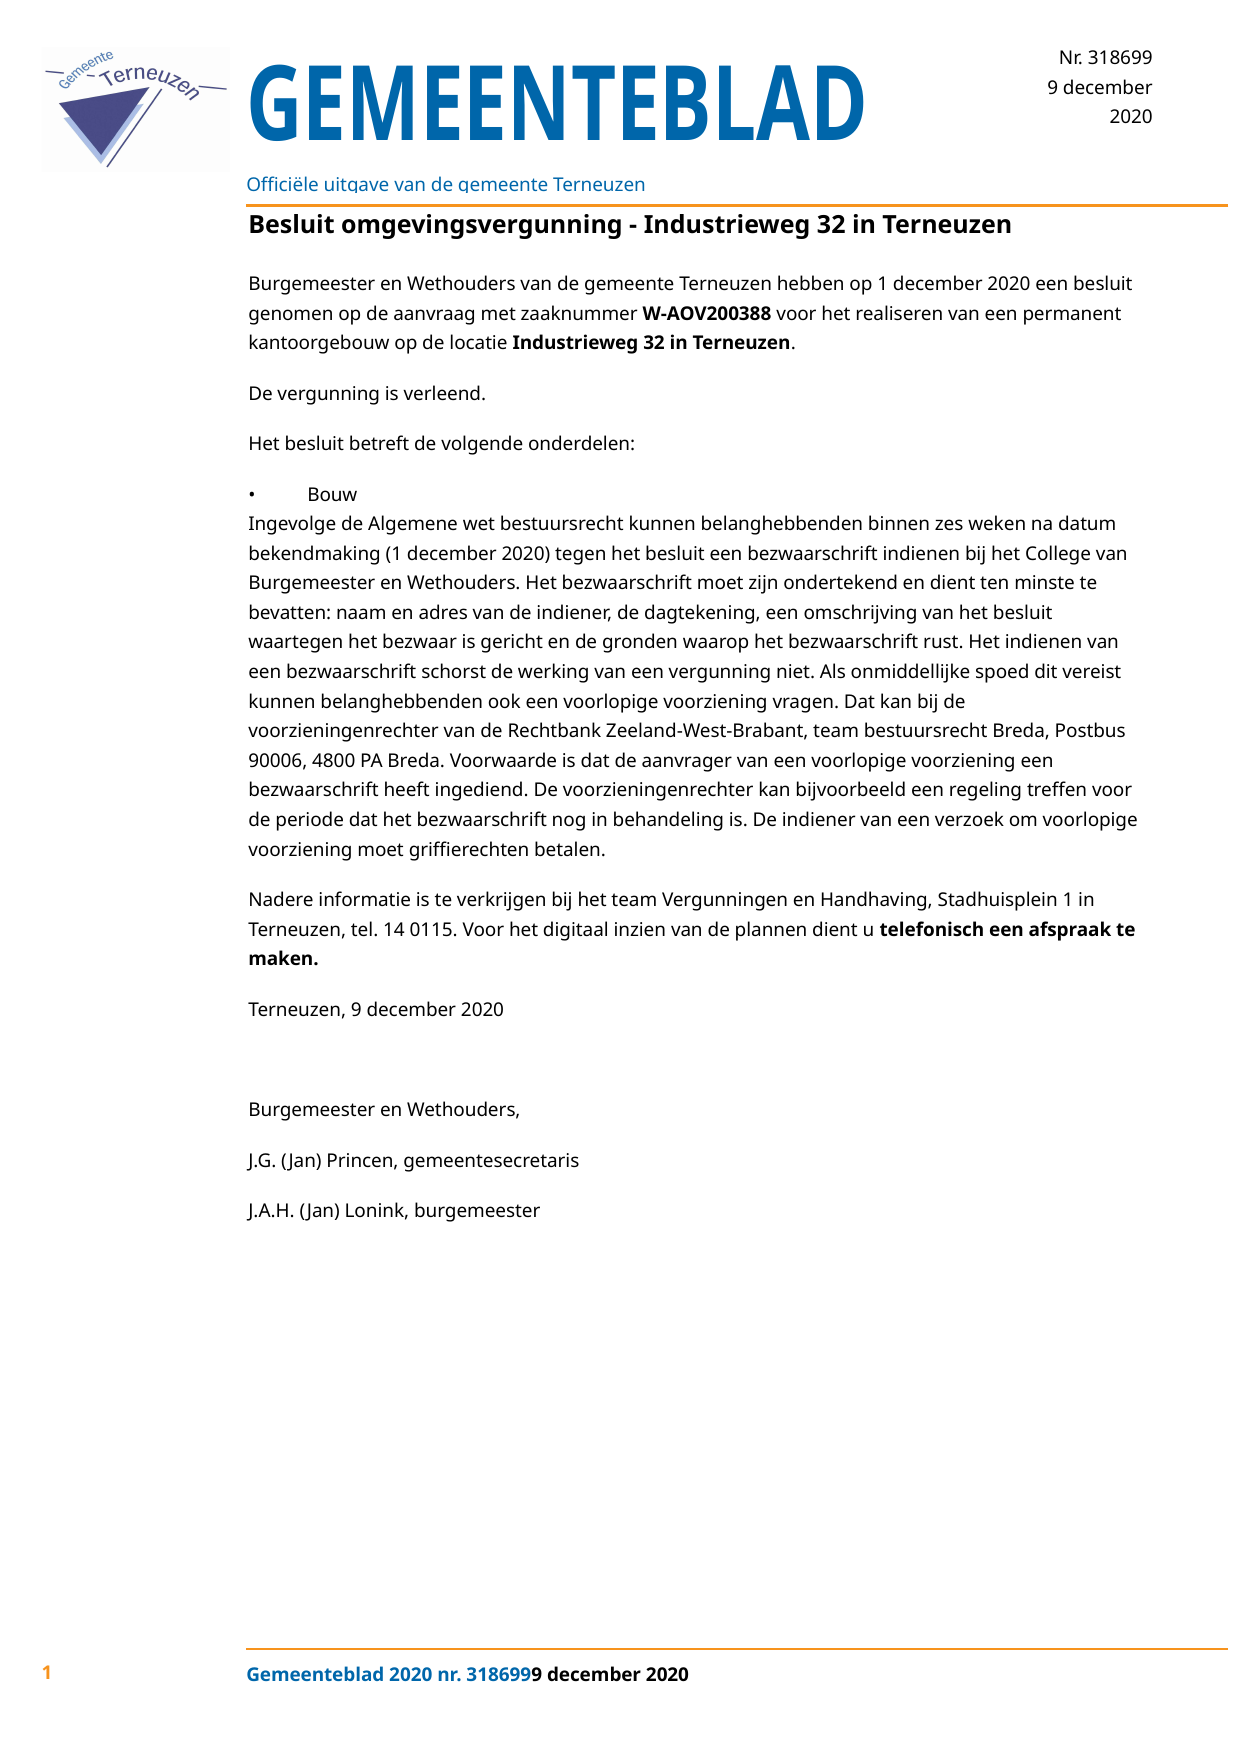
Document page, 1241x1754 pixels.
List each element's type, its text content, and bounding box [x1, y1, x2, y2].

text Nadere informatie is te verkrijgen bij het team Vergunningen en Handhaving, Stadhuisplein 1 in Terneuzen, tel. 14 0115. Voor het digitaal inzien van de plannen dient u telefonisch een afspraak te maken. [248, 886, 1152, 971]
text De vergunning is verleend. [248, 380, 1152, 406]
text Besluit omgevingsvergunning - Industrieweg 32 in Terneuzen [248, 207, 1152, 241]
picture [41, 47, 231, 172]
text Het besluit betreft de volgende onderdelen: [248, 430, 1152, 456]
text J.A.H. (Jan) Lonink, burgemeester [248, 1197, 1152, 1223]
text Ingevolge de Algemene wet bestuursrecht kunnen belanghebbenden binnen zes weken na datum bekendmaking (1 december 2020) tegen het besluit een bezwaarschrift indienen bij het College van Burgemeester en Wethouders. Het bezwaarschrift moet zijn ondertekend en dient ten minste te bevatten: naam en adres van de indiener, de dagtekening, een omschrijving van het besluit waartegen het bezwaar is gericht en de gronden waarop het bezwaarschrift rust. Het indienen van een bezwaarschrift schorst de werking van een vergunning niet. Als onmiddellijke spoed dit vereist kunnen belanghebbenden ook een voorlopige voorziening vragen. Dat kan bij de voorzieningenrechter van de Rechtbank Zeeland-West-Brabant, team bestuursrecht Breda, Postbus 90006, 4800 PA Breda. Voorwaarde is dat de aanvrager van een voorlopige voorziening een bezwaarschrift heeft ingediend. De voorzieningenrechter kan bijvoorbeeld een regeling treffen voor de periode dat het bezwaarschrift nog in behandeling is. De indiener van een verzoek om voorlopige voorziening moet griffierechten betalen. [248, 510, 1152, 861]
text Burgemeester en Wethouders van de gemeente Terneuzen hebben op 1 december 2020 een besluit genomen op de aanvraag met zaaknummer W-AOV200388 voor het realiseren van een permanent kantoorgebouw op de locatie Industrieweg 32 in Terneuzen. [248, 270, 1152, 355]
list Bouw [248, 481, 1152, 506]
text Terneuzen, 9 december 2020 [248, 996, 1152, 1021]
text Burgemeester en Wethouders, [248, 1097, 1152, 1122]
text J.G. (Jan) Princen, gemeentesecretaris [248, 1147, 1152, 1173]
